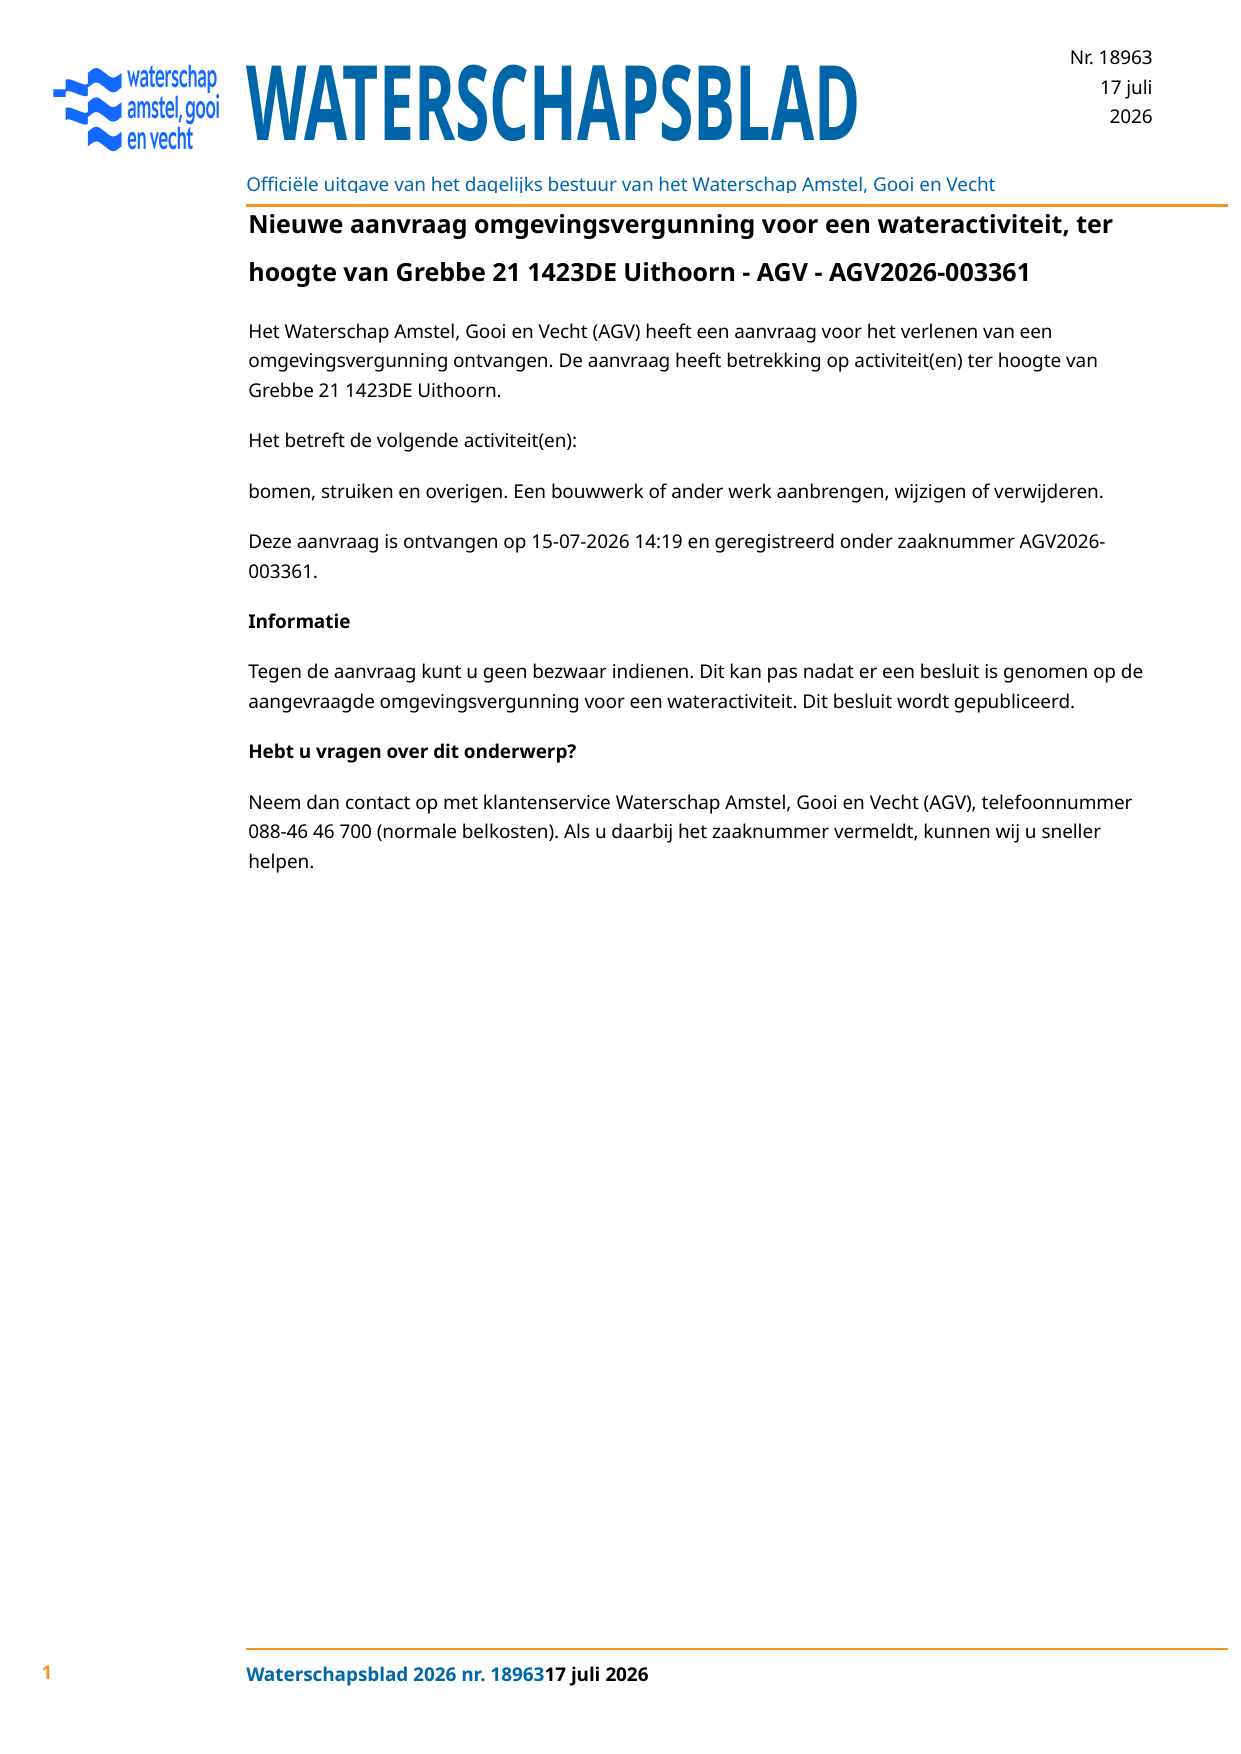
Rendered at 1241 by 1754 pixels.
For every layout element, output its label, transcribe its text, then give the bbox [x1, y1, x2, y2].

text Het Waterschap Amstel, Gooi en Vecht (AGV) heeft een aanvraag voor het verlenen van een omgevingsvergunning ontvangen. De aanvraag heeft betrekking op activiteit(en) ter hoogte van Grebbe 21 1423DE Uithoorn. [248, 318, 1152, 403]
text Hebt u vragen over dit onderwerp? [248, 739, 1152, 764]
text Nieuwe aanvraag omgevingsvergunning voor een wateractiviteit, ter hoogte van Grebbe 21 1423DE Uithoorn - AGV - AGV2026-003361 [248, 207, 1152, 288]
picture [41, 47, 231, 172]
text Het betreft de volgende activiteit(en): [248, 427, 1152, 453]
text Deze aanvraag is ontvangen op 15-07-2026 14:19 en geregistreerd onder zaaknummer AGV2026-003361. [248, 528, 1152, 584]
text Neem dan contact op met klantenservice Waterschap Amstel, Gooi en Vecht (AGV), telefoonnummer 088-46 46 700 (normale belkosten). Als u daarbij het zaaknummer vermeldt, kunnen wij u sneller helpen. [248, 789, 1152, 874]
text bomen, struiken en overigen. Een bouwwerk of ander werk aanbrengen, wijzigen of verwijderen. [248, 478, 1152, 504]
text Informatie [248, 608, 1152, 634]
text Tegen de aanvraag kunt u geen bezwaar indienen. Dit kan pas nadat er een besluit is genomen op de aangevraagde omgevingsvergunning voor een wateractiviteit. Dit besluit wordt gepubliceerd. [248, 659, 1152, 714]
